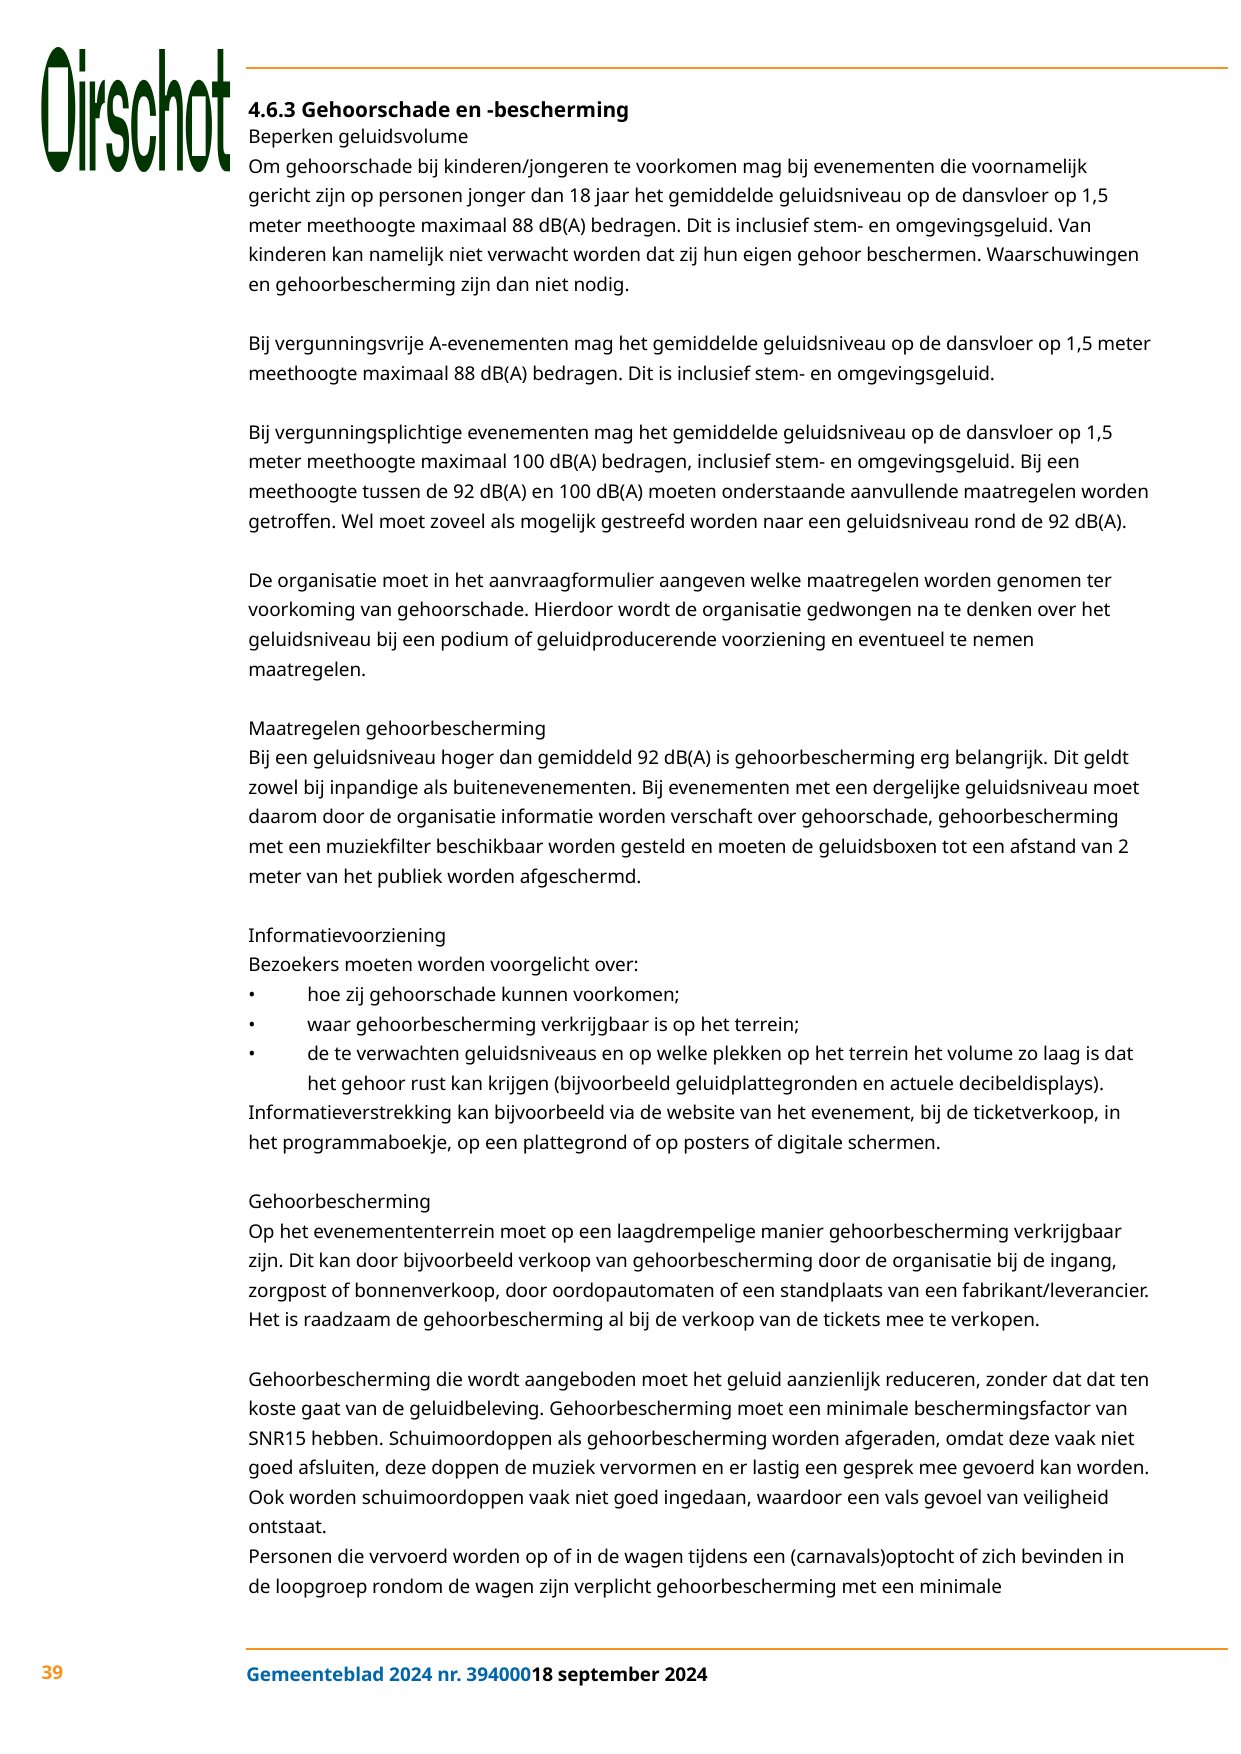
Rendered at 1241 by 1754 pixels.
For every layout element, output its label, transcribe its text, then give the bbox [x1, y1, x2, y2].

text Informatievoorziening [248, 922, 1152, 948]
text Beperken geluidsvolume [248, 123, 1152, 149]
picture [41, 47, 231, 172]
text Bij vergunningsvrije A-evenementen mag het gemiddelde geluidsniveau op de dansvloer op 1,5 meter meethoogte maximaal 88 dB(A) bedragen. Dit is inclusief stem- en omgevingsgeluid. [248, 330, 1152, 386]
text Maatregelen gehoorbescherming [248, 715, 1152, 741]
text De organisatie moet in het aanvraagformulier aangeven welke maatregelen worden genomen ter voorkoming van gehoorschade. Hierdoor wordt de organisatie gedwongen na te denken over het geluidsniveau bij een podium of geluidproducerende voorziening en eventueel te nemen maatregelen. [248, 567, 1152, 681]
list de te verwachten geluidsniveaus en op welke plekken op het terrein het volume zo laag is dat het gehoor rust kan krijgen (bijvoorbeeld geluidplattegronden en actuele decibeldisplays). [248, 1040, 1152, 1096]
text Bij een geluidsniveau hoger dan gemiddeld 92 dB(A) is gehoorbescherming erg belangrijk. Dit geldt zowel bij inpandige als buitenevenementen. Bij evenementen met een dergelijke geluidsniveau moet daarom door de organisatie informatie worden verschaft over gehoorschade, gehoorbescherming met een muziekfilter beschikbaar worden gesteld en moeten de geluidsboxen tot een afstand van 2 meter van het publiek worden afgeschermd. [248, 744, 1152, 888]
text Informatieverstrekking kan bijvoorbeeld via de website van het evenement, bij de ticketverkoop, in het programmaboekje, op een plattegrond of op posters of digitale schermen. [248, 1099, 1152, 1155]
text Gehoorbescherming [248, 1188, 1152, 1214]
text Gehoorbescherming die wordt aangeboden moet het geluid aanzienlijk reduceren, zonder dat dat ten koste gaat van de geluidbeleving. Gehoorbescherming moet een minimale beschermingsfactor van SNR15 hebben. Schuimoordoppen als gehoorbescherming worden afgeraden, omdat deze vaak niet goed afsluiten, deze doppen de muziek vervormen en er lastig een gesprek mee gevoerd kan worden. Ook worden schuimoordoppen vaak niet goed ingedaan, waardoor een vals gevoel van veiligheid ontstaat. [248, 1366, 1152, 1539]
text Op het evenemententerrein moet op een laagdrempelige manier gehoorbescherming verkrijgbaar zijn. Dit kan door bijvoorbeeld verkoop van gehoorbescherming door de organisatie bij de ingang, zorgpost of bonnenverkoop, door oordopautomaten of een standplaats van een fabrikant/leverancier. Het is raadzaam de gehoorbescherming al bij de verkoop van de tickets mee te verkopen. [248, 1218, 1152, 1332]
text Bezoekers moeten worden voorgelicht over: [248, 952, 1152, 977]
text Bij vergunningsplichtige evenementen mag het gemiddelde geluidsniveau op de dansvloer op 1,5 meter meethoogte maximaal 100 dB(A) bedragen, inclusief stem- en omgevingsgeluid. Bij een meethoogte tussen de 92 dB(A) en 100 dB(A) moeten onderstaande aanvullende maatregelen worden getroffen. Wel moet zoveel als mogelijk gestreefd worden naar een geluidsniveau rond de 92 dB(A). [248, 419, 1152, 533]
list hoe zij gehoorschade kunnen voorkomen; [248, 981, 1152, 1007]
text Personen die vervoerd worden op of in de wagen tijdens een (carnavals)optocht of zich bevinden in de loopgroep rondom de wagen zijn verplicht gehoorbescherming met een minimale [248, 1543, 1152, 1598]
text 4.6.3 Gehoorschade en -bescherming [248, 95, 1152, 123]
text Om gehoorschade bij kinderen/jongeren te voorkomen mag bij evenementen die voornamelijk gericht zijn op personen jonger dan 18 jaar het gemiddelde geluidsniveau op de dansvloer op 1,5 meter meethoogte maximaal 88 dB(A) bedragen. Dit is inclusief stem- en omgevingsgeluid. Van kinderen kan namelijk niet verwacht worden dat zij hun eigen gehoor beschermen. Waarschuwingen en gehoorbescherming zijn dan niet nodig. [248, 153, 1152, 297]
list waar gehoorbescherming verkrijgbaar is op het terrein; [248, 1011, 1152, 1036]
